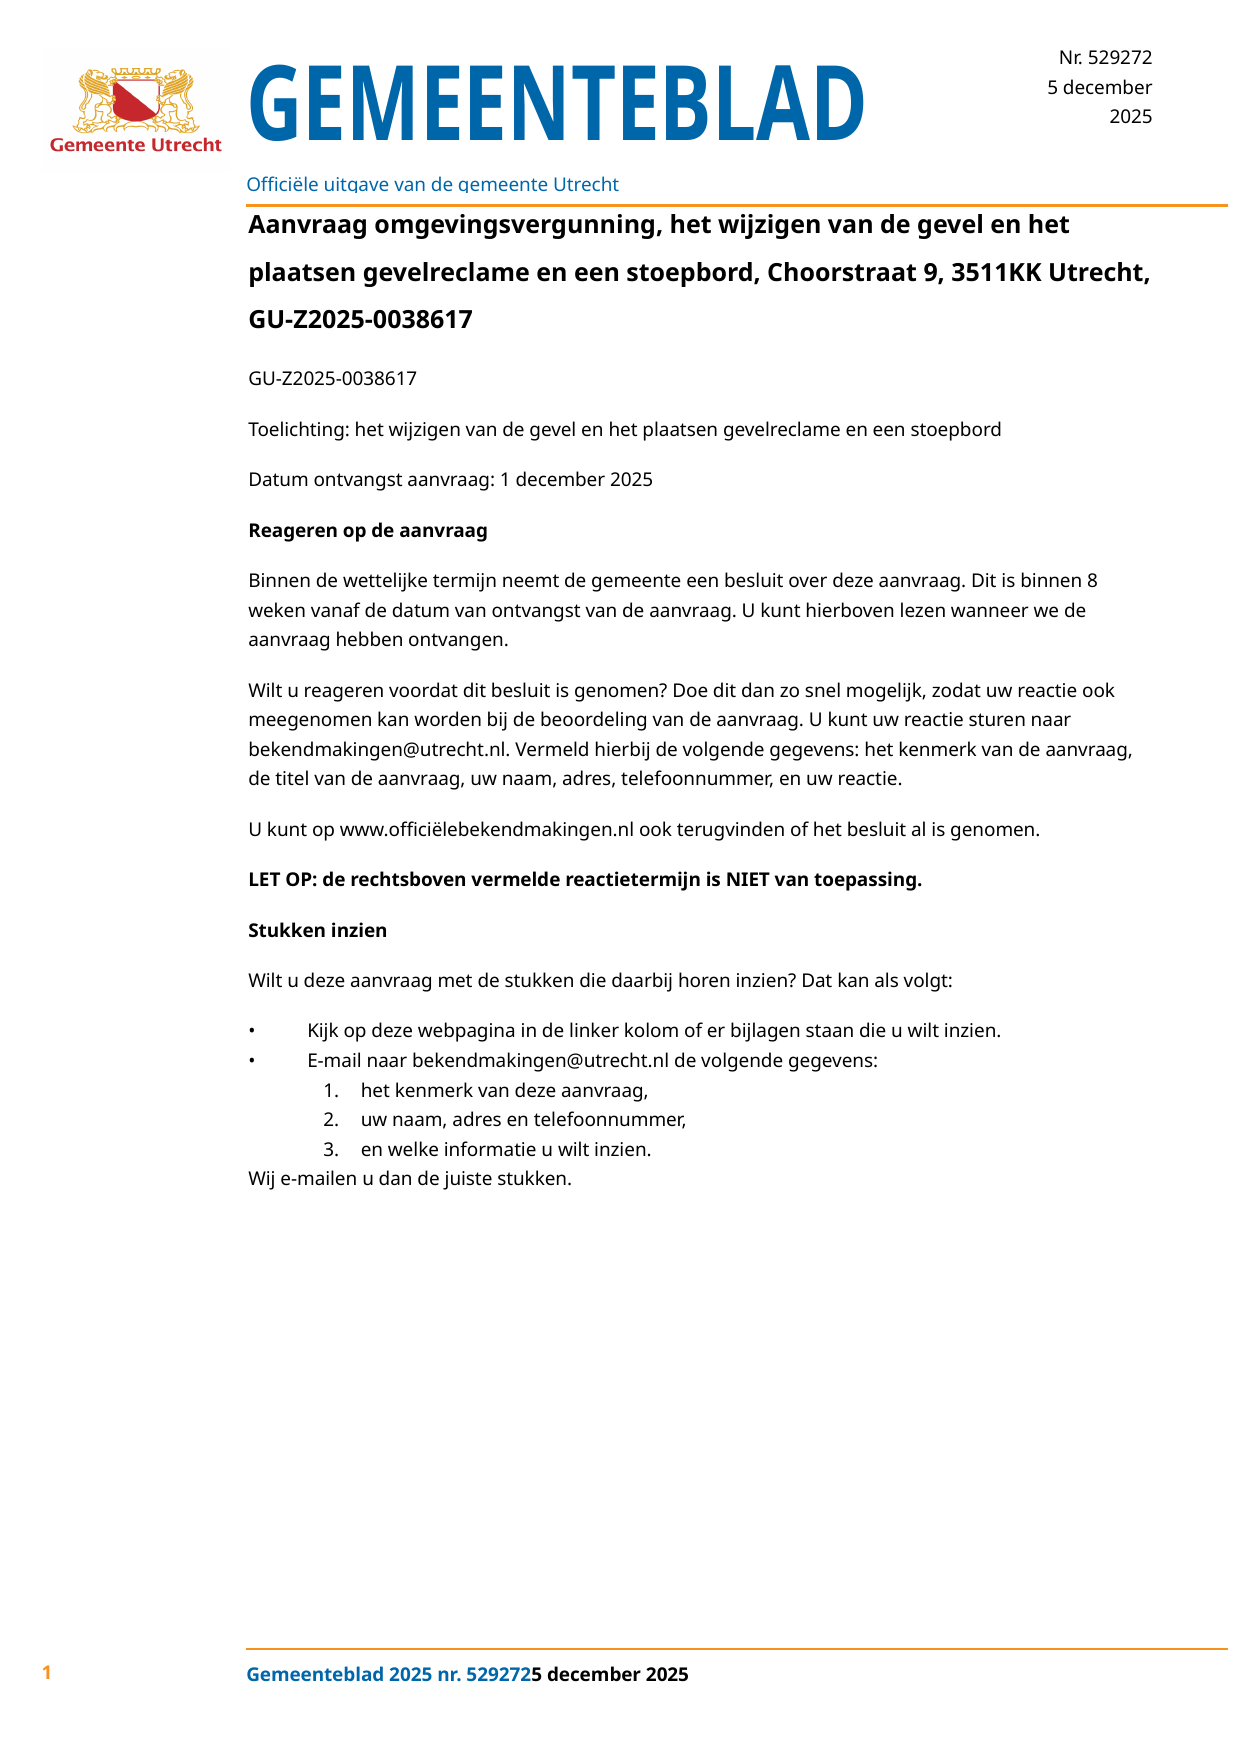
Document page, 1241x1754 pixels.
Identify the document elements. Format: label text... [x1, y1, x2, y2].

text U kunt op www.officiëlebekendmakingen.nl ook terugvinden of het besluit al is genomen. [248, 816, 1152, 842]
text LET OP: de rechtsboven vermelde reactietermijn is NIET van toepassing. [248, 866, 1152, 892]
text GU-Z2025-0038617 [248, 366, 1152, 391]
text Wilt u reageren voordat dit besluit is genomen? Doe dit dan zo snel mogelijk, zodat uw reactie ook meegenomen kan worden bij de beoordeling van de aanvraag. U kunt uw reactie sturen naar bekendmakingen@utrecht.nl. Vermeld hierbij de volgende gegevens: het kenmerk van de aanvraag, de titel van de aanvraag, uw naam, adres, telefoonnummer, en uw reactie. [248, 677, 1152, 791]
list en welke informatie u wilt inzien. [323, 1136, 1152, 1162]
list uw naam, adres en telefoonnummer, [323, 1106, 1152, 1132]
list Kijk op deze webpagina in de linker kolom of er bijlagen staan die u wilt inzien. [248, 1018, 1152, 1043]
text Datum ontvangst aanvraag: 1 december 2025 [248, 466, 1152, 492]
text Binnen de wettelijke termijn neemt de gemeente een besluit over deze aanvraag. Dit is binnen 8 weken vanaf de datum van ontvangst van de aanvraag. U kunt hierboven lezen wanneer we de aanvraag hebben ontvangen. [248, 567, 1152, 652]
list E-mail naar bekendmakingen@utrecht.nl de volgende gegevens: [248, 1047, 1152, 1073]
text Stukken inzien [248, 917, 1152, 942]
text Reageren op de aanvraag [248, 517, 1152, 542]
text Wij e-mailen u dan de juiste stukken. [248, 1166, 1152, 1191]
text Aanvraag omgevingsvergunning, het wijzigen van de gevel en het plaatsen gevelreclame en een stoepbord, Choorstraat 9, 3511KK Utrecht, GU-Z2025-0038617 [248, 207, 1152, 336]
text Toelichting: het wijzigen van de gevel en het plaatsen gevelreclame en een stoepbord [248, 416, 1152, 442]
list het kenmerk van deze aanvraag, [323, 1077, 1152, 1102]
picture [41, 47, 231, 172]
text Wilt u deze aanvraag met de stukken die daarbij horen inzien? Dat kan als volgt: [248, 967, 1152, 993]
